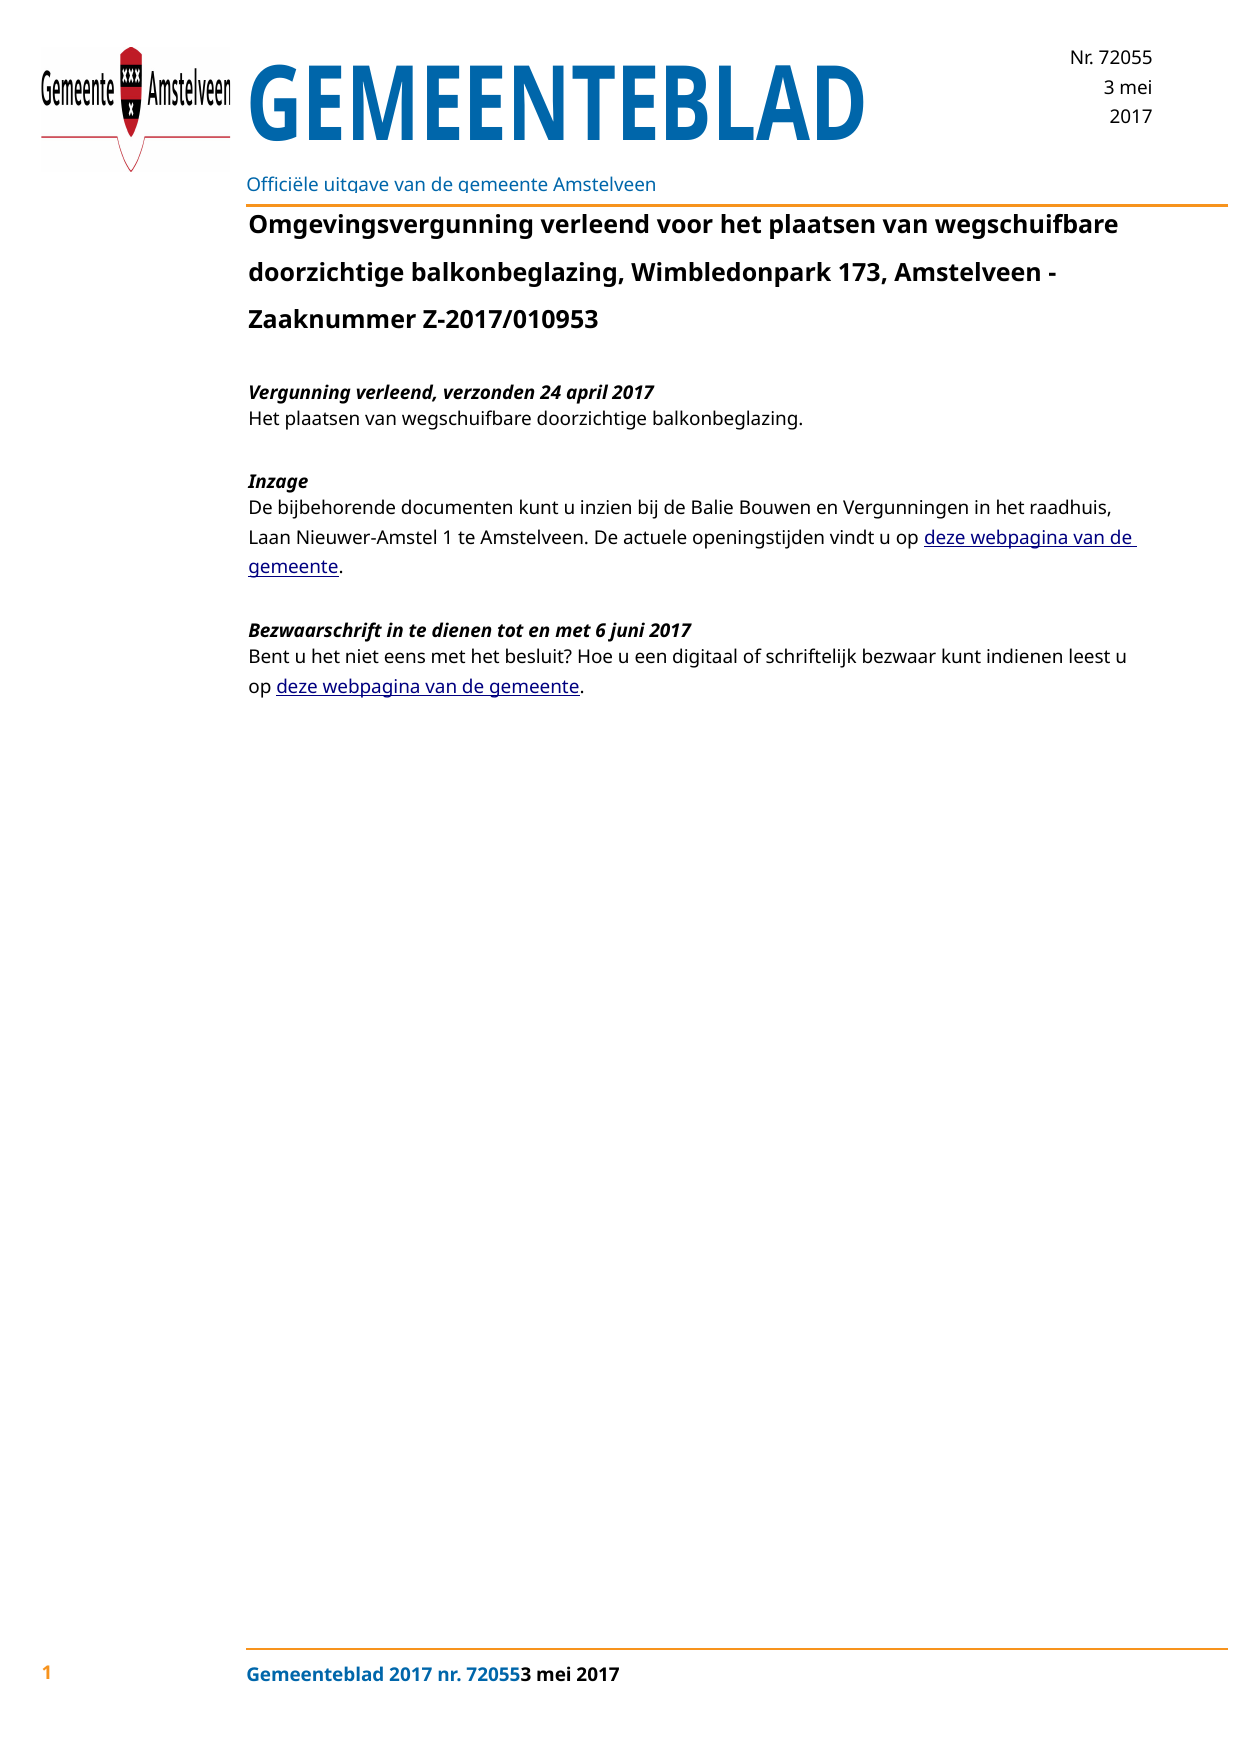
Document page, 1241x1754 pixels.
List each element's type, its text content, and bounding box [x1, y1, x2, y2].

text Vergunning verleend, verzonden 24 april 2017 [248, 379, 1152, 405]
text Bezwaarschrift in te dienen tot en met 6 juni 2017 [248, 618, 1152, 643]
picture [41, 47, 231, 172]
text Het plaatsen van wegschuifbare doorzichtige balkonbeglazing. [248, 405, 1152, 431]
text Inzage [248, 469, 1152, 494]
text Omgevingsvergunning verleend voor het plaatsen van wegschuifbare doorzichtige balkonbeglazing, Wimbledonpark 173, Amstelveen - Zaaknummer Z-2017/010953 [248, 207, 1152, 336]
text Bent u het niet eens met het besluit? Hoe u een digitaal of schriftelijk bezwaar kunt indienen leest u op deze webpagina van de gemeente. [248, 643, 1152, 699]
text De bijbehorende documenten kunt u inzien bij de Balie Bouwen en Vergunningen in het raadhuis, Laan Nieuwer-Amstel 1 te Amstelveen. De actuele openingstijden vindt u op deze webpagina van de gemeente. [248, 494, 1152, 579]
